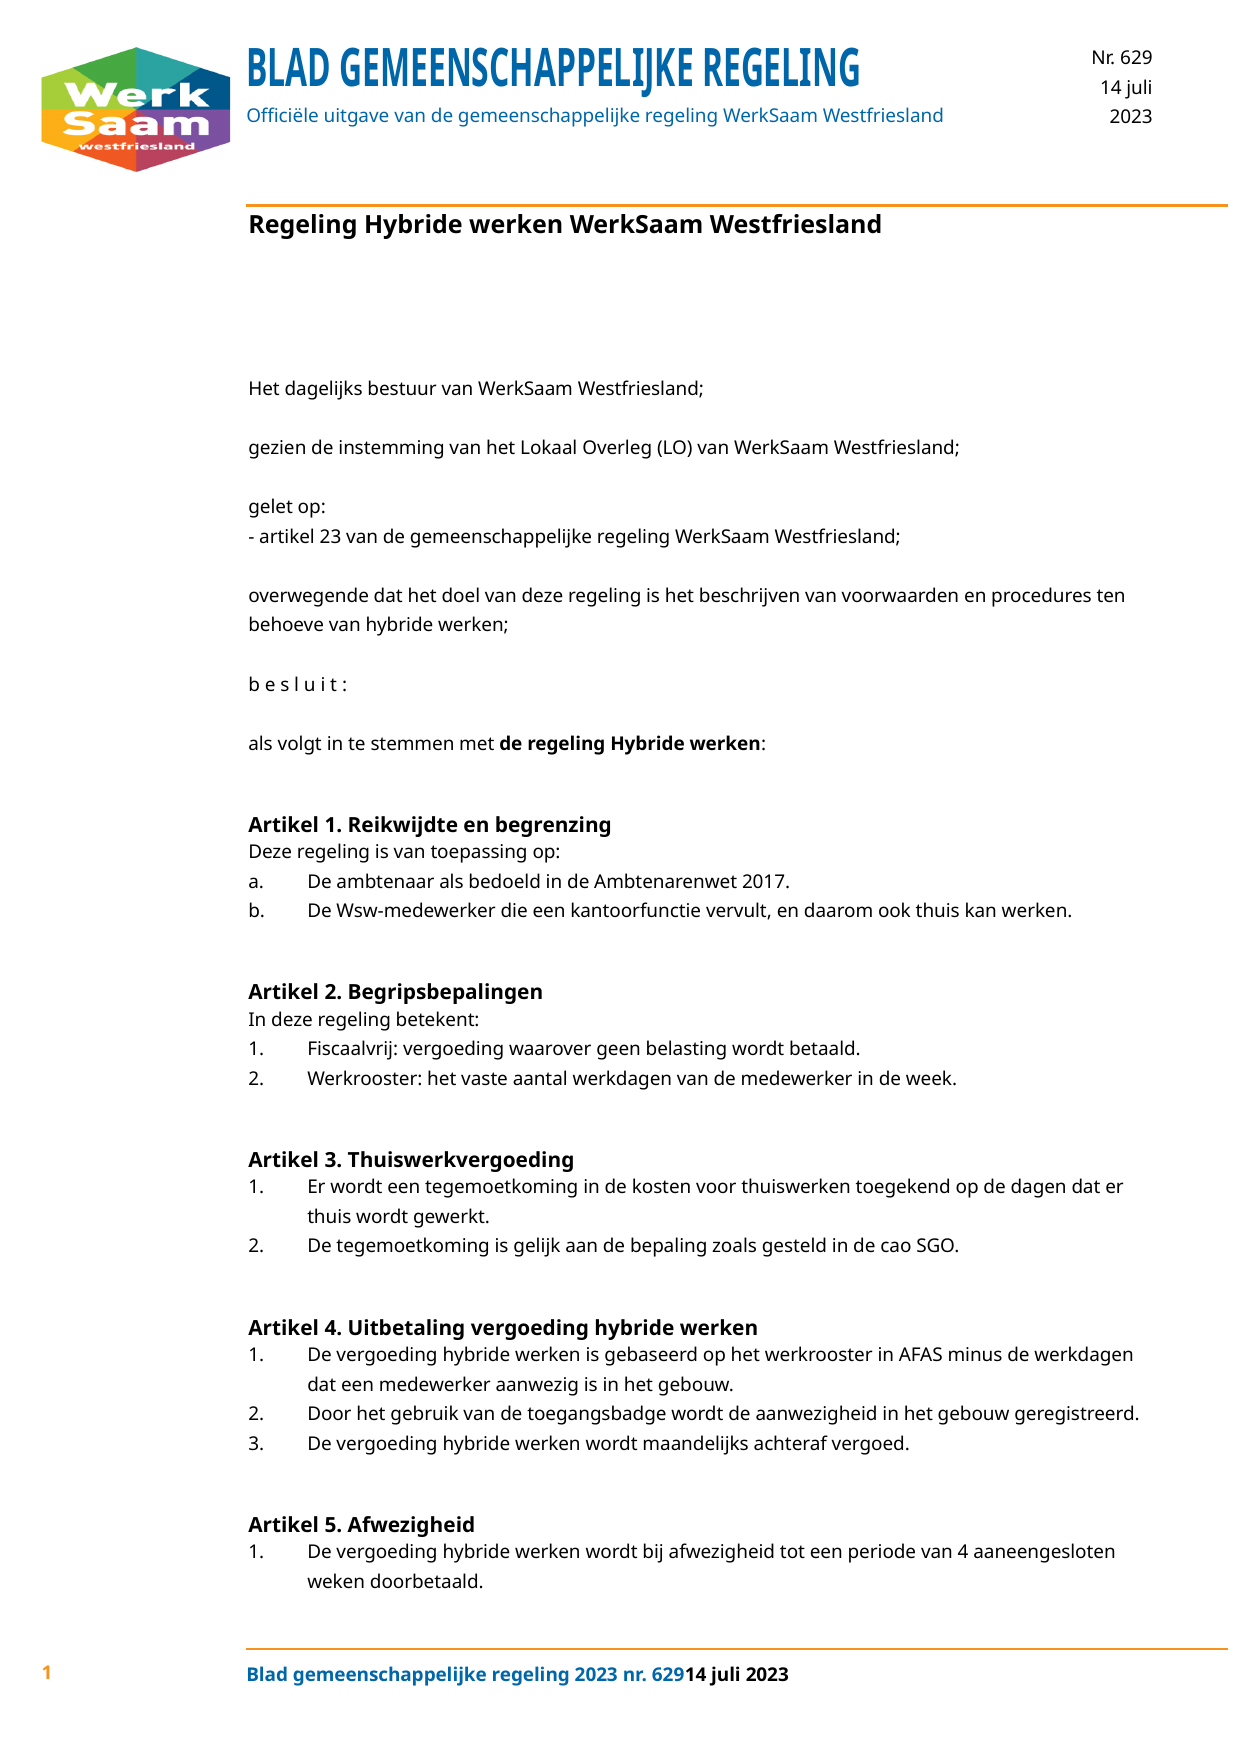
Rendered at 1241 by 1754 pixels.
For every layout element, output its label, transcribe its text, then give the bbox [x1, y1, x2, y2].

text als volgt in te stemmen met de regeling Hybride werken: [248, 730, 1152, 756]
text Deze regeling is van toepassing op: [248, 838, 1152, 864]
text gezien de instemming van het Lokaal Overleg (LO) van WerkSaam Westfriesland; [248, 434, 1152, 460]
text Regeling Hybride werken WerkSaam Westfriesland [248, 207, 1152, 241]
list Werkrooster: het vaste aantal werkdagen van de medewerker in de week. [248, 1065, 1152, 1091]
text - artikel 23 van de gemeenschappelijke regeling WerkSaam Westfriesland; [248, 523, 1152, 548]
text b e s l u i t : [248, 671, 1152, 696]
list Fiscaalvrij: vergoeding waarover geen belasting wordt betaald. [248, 1036, 1152, 1061]
list Er wordt een tegemoetkoming in de kosten voor thuiswerken toegekend op de dagen dat er thuis wordt gewerkt. [248, 1173, 1152, 1229]
text gelet op: [248, 493, 1152, 519]
list De vergoeding hybride werken wordt maandelijks achteraf vergoed. [248, 1430, 1152, 1456]
text Artikel 4. Uitbetaling vergoeding hybride werken [248, 1313, 1152, 1341]
text Artikel 3. Thuiswerkvergoeding [248, 1145, 1152, 1173]
list De Wsw-medewerker die een kantoorfunctie vervult, en daarom ook thuis kan werken. [248, 897, 1152, 923]
text overwegende dat het doel van deze regeling is het beschrijven van voorwaarden en procedures ten behoeve van hybride werken; [248, 582, 1152, 637]
list De vergoeding hybride werken is gebaseerd op het werkrooster in AFAS minus de werkdagen dat een medewerker aanwezig is in het gebouw. [248, 1341, 1152, 1396]
text In deze regeling betekent: [248, 1006, 1152, 1032]
list Door het gebruik van de toegangsbadge wordt de aanwezigheid in het gebouw geregistreerd. [248, 1400, 1152, 1426]
text Artikel 5. Afwezigheid [248, 1510, 1152, 1538]
list De tegemoetkoming is gelijk aan de bepaling zoals gesteld in de cao SGO. [248, 1233, 1152, 1258]
text Het dagelijks bestuur van WerkSaam Westfriesland; [248, 375, 1152, 401]
text Artikel 2. Begripsbepalingen [248, 977, 1152, 1006]
text Artikel 1. Reikwijdte en begrenzing [248, 810, 1152, 838]
picture [41, 47, 231, 172]
list De ambtenaar als bedoeld in de Ambtenarenwet 2017. [248, 868, 1152, 894]
list De vergoeding hybride werken wordt bij afwezigheid tot een periode van 4 aaneengesloten weken doorbetaald. [248, 1538, 1152, 1594]
